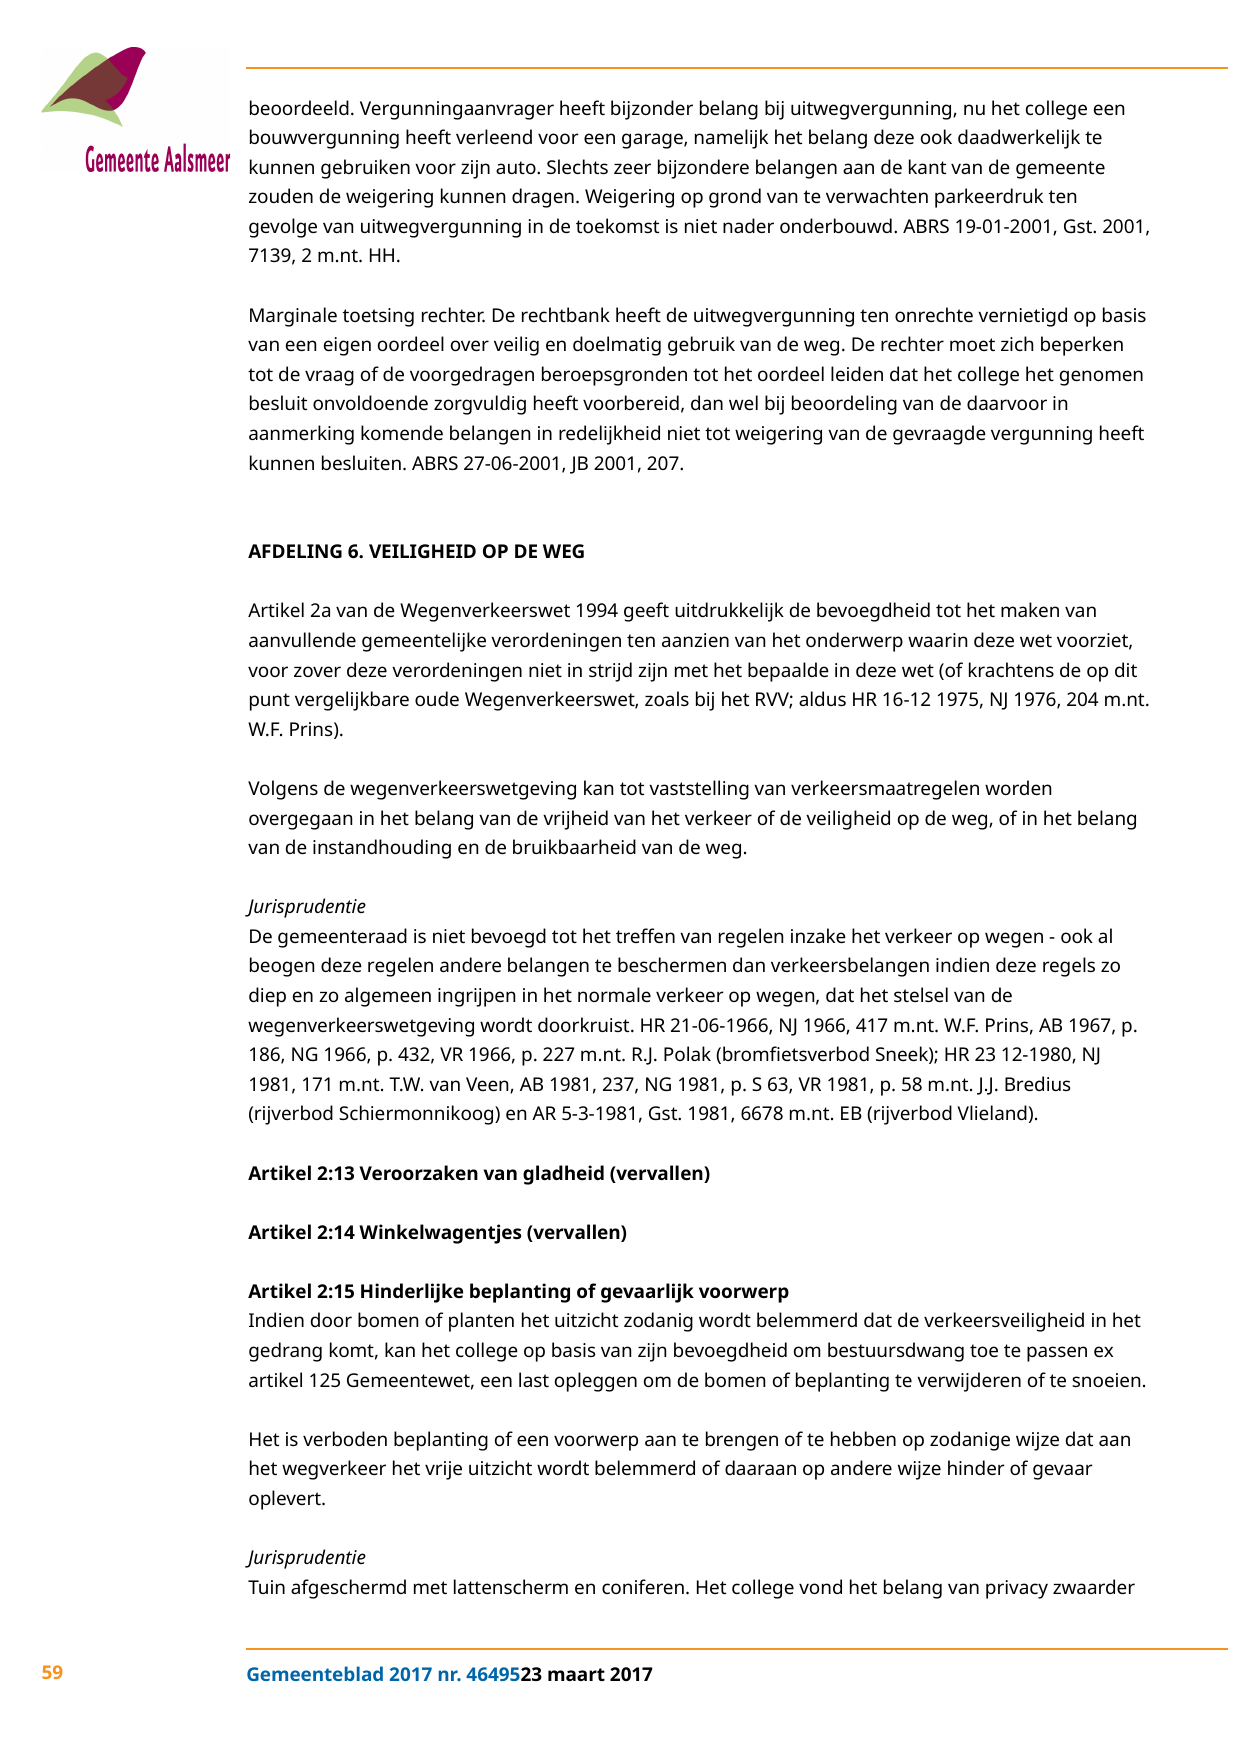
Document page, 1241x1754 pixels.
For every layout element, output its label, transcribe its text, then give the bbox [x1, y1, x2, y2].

text Indien door bomen of planten het uitzicht zodanig wordt belemmerd dat de verkeersveiligheid in het gedrang komt, kan het college op basis van zijn bevoegdheid om bestuursdwang toe te passen ex artikel 125 Gemeentewet, een last opleggen om de bomen of beplanting te verwijderen of te snoeien. [248, 1308, 1152, 1393]
picture [41, 47, 231, 172]
text Artikel 2a van de Wegenverkeerswet 1994 geeft uitdrukkelijk de bevoegdheid tot het maken van aanvullende gemeentelijke verordeningen ten aanzien van het onderwerp waarin deze wet voorziet, voor zover deze verordeningen niet in strijd zijn met het bepaalde in deze wet (of krachtens de op dit punt vergelijkbare oude Wegenverkeerswet, zoals bij het RVV; aldus HR 16-12 1975, NJ 1976, 204 m.nt. W.F. Prins). [248, 598, 1152, 742]
text Jurisprudentie [248, 893, 1152, 919]
text Marginale toetsing rechter. De rechtbank heeft de uitwegvergunning ten onrechte vernietigd op basis van een eigen oordeel over veilig en doelmatig gebruik van de weg. De rechter moet zich beperken tot de vraag of de voorgedragen beroepsgronden tot het oordeel leiden dat het college het genomen besluit onvoldoende zorgvuldig heeft voorbereid, dan wel bij beoordeling van de daarvoor in aanmerking komende belangen in redelijkheid niet tot weigering van de gevraagde vergunning heeft kunnen besluiten. ABRS 27-06-2001, JB 2001, 207. [248, 302, 1152, 476]
text beoordeeld. Vergunningaanvrager heeft bijzonder belang bij uitwegvergunning, nu het college een bouwvergunning heeft verleend voor een garage, namelijk het belang deze ook daadwerkelijk te kunnen gebruiken voor zijn auto. Slechts zeer bijzondere belangen aan de kant van de gemeente zouden de weigering kunnen dragen. Weigering op grond van te verwachten parkeerdruk ten gevolge van uitwegvergunning in de toekomst is niet nader onderbouwd. ABRS 19-01-2001, Gst. 2001, 7139, 2 m.nt. HH. [248, 95, 1152, 268]
text AFDELING 6. VEILIGHEID OP DE WEG [248, 538, 1152, 564]
text Artikel 2:14 Winkelwagentjes (vervallen) [248, 1219, 1152, 1245]
text Artikel 2:15 Hinderlijke beplanting of gevaarlijk voorwerp [248, 1278, 1152, 1304]
text Artikel 2:13 Veroorzaken van gladheid (vervallen) [248, 1160, 1152, 1186]
text De gemeenteraad is niet bevoegd tot het treffen van regelen inzake het verkeer op wegen - ook al beogen deze regelen andere belangen te beschermen dan verkeersbelangen indien deze regels zo diep en zo algemeen ingrijpen in het normale verkeer op wegen, dat het stelsel van de wegenverkeerswetgeving wordt doorkruist. HR 21-06-1966, NJ 1966, 417 m.nt. W.F. Prins, AB 1967, p. 186, NG 1966, p. 432, VR 1966, p. 227 m.nt. R.J. Polak (bromfietsverbod Sneek); HR 23 12-1980, NJ 1981, 171 m.nt. T.W. van Veen, AB 1981, 237, NG 1981, p. S 63, VR 1981, p. 58 m.nt. J.J. Bredius (rijverbod Schiermonnikoog) en AR 5-3-1981, Gst. 1981, 6678 m.nt. EB (rijverbod Vlieland). [248, 923, 1152, 1126]
text Tuin afgeschermd met lattenscherm en coniferen. Het college vond het belang van privacy zwaarder [248, 1574, 1152, 1600]
text Volgens de wegenverkeerswetgeving kan tot vaststelling van verkeersmaatregelen worden overgegaan in het belang van de vrijheid van het verkeer of de veiligheid op de weg, of in het belang van de instandhouding en de bruikbaarheid van de weg. [248, 775, 1152, 860]
text Het is verboden beplanting of een voorwerp aan te brengen of te hebben op zodanige wijze dat aan het wegverkeer het vrije uitzicht wordt belemmerd of daaraan op andere wijze hinder of gevaar oplevert. [248, 1426, 1152, 1511]
text Jurisprudentie [248, 1544, 1152, 1570]
